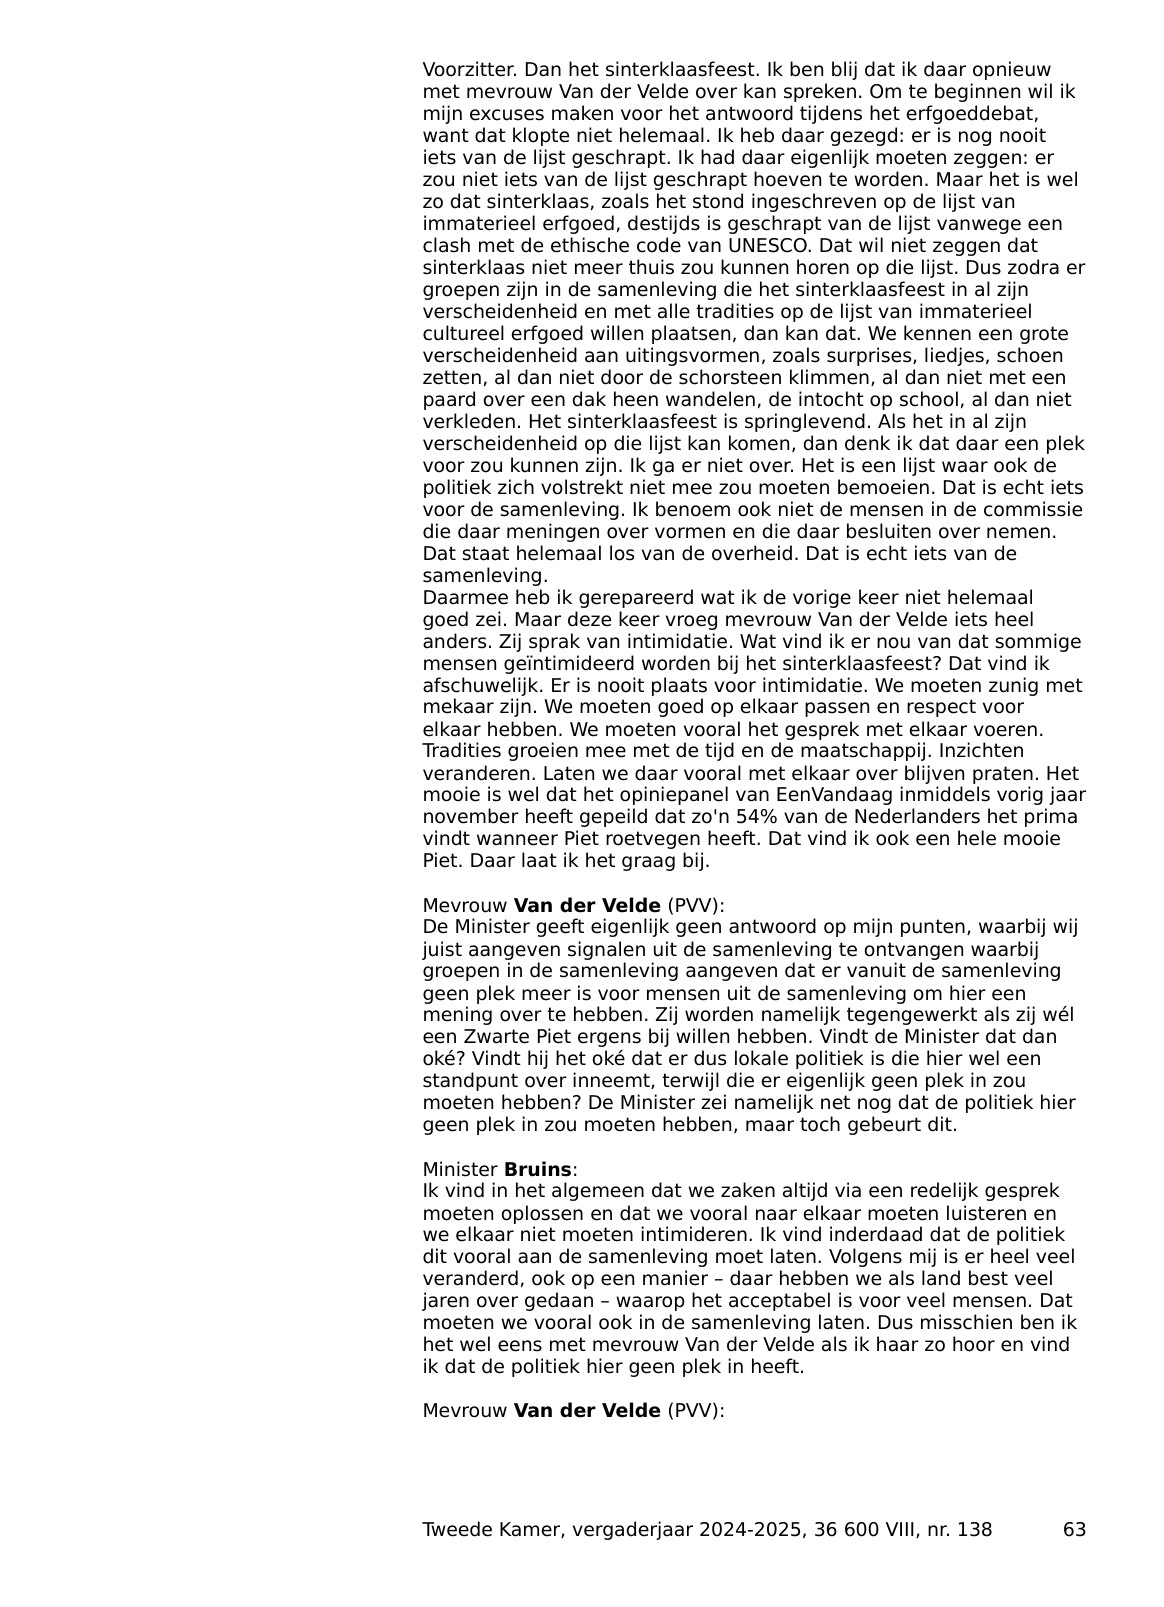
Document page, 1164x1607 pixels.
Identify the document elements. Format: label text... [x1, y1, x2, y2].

text Minister Bruins: [422, 1158, 1087, 1180]
text Mevrouw Van der Velde (PVV): [422, 1400, 1087, 1422]
text Ik vind in het algemeen dat we zaken altijd via een redelijk gesprek moeten oplossen en dat we vooral naar elkaar moeten luisteren en we elkaar niet moeten intimideren. Ik vind inderdaad dat de politiek dit vooral aan de samenleving moet laten. Volgens mij is er heel veel veranderd, ook op een manier – daar hebben we als land best veel jaren over gedaan – waarop het acceptabel is voor veel mensen. Dat moeten we vooral ook in de samenleving laten. Dus misschien ben ik het wel eens met mevrouw Van der Velde als ik haar zo hoor en vind ik dat de politiek hier geen plek in heeft. [422, 1180, 1087, 1378]
text Daarmee heb ik gerepareerd wat ik de vorige keer niet helemaal goed zei. Maar deze keer vroeg mevrouw Van der Velde iets heel anders. Zij sprak van intimidatie. Wat vind ik er nou van dat sommige mensen geïntimideerd worden bij het sinterklaasfeest? Dat vind ik afschuwelijk. Er is nooit plaats voor intimidatie. We moeten zunig met mekaar zijn. We moeten goed op elkaar passen en respect voor elkaar hebben. We moeten vooral het gesprek met elkaar voeren. Tradities groeien mee met de tijd en de maatschappij. Inzichten veranderen. Laten we daar vooral met elkaar over blijven praten. Het mooie is wel dat het opiniepanel van EenVandaag inmiddels vorig jaar november heeft gepeild dat zo'n 54% van de Nederlanders het prima vindt wanneer Piet roetvegen heeft. Dat vind ik ook een hele mooie Piet. Daar laat ik het graag bij. [422, 587, 1087, 872]
text Voorzitter. Dan het sinterklaasfeest. Ik ben blij dat ik daar opnieuw met mevrouw Van der Velde over kan spreken. Om te beginnen wil ik mijn excuses maken voor het antwoord tijdens het erfgoeddebat, want dat klopte niet helemaal. Ik heb daar gezegd: er is nog nooit iets van de lijst geschrapt. Ik had daar eigenlijk moeten zeggen: er zou niet iets van de lijst geschrapt hoeven te worden. Maar het is wel zo dat sinterklaas, zoals het stond ingeschreven op de lijst van immaterieel erfgoed, destijds is geschrapt van de lijst vanwege een clash met de ethische code van UNESCO. Dat wil niet zeggen dat sinterklaas niet meer thuis zou kunnen horen op die lijst. Dus zodra er groepen zijn in de samenleving die het sinterklaasfeest in al zijn verscheidenheid en met alle tradities op de lijst van immaterieel cultureel erfgoed willen plaatsen, dan kan dat. We kennen een grote verscheidenheid aan uitingsvormen, zoals surprises, liedjes, schoen zetten, al dan niet door de schorsteen klimmen, al dan niet met een paard over een dak heen wandelen, de intocht op school, al dan niet verkleden. Het sinterklaasfeest is springlevend. Als het in al zijn verscheidenheid op die lijst kan komen, dan denk ik dat daar een plek voor zou kunnen zijn. Ik ga er niet over. Het is een lijst waar ook de politiek zich volstrekt niet mee zou moeten bemoeien. Dat is echt iets voor de samenleving. Ik benoem ook niet de mensen in de commissie die daar meningen over vormen en die daar besluiten over nemen. Dat staat helemaal los van de overheid. Dat is echt iets van de samenleving. [422, 59, 1087, 587]
text De Minister geeft eigenlijk geen antwoord op mijn punten, waarbij wij juist aangeven signalen uit de samenleving te ontvangen waarbij groepen in de samenleving aangeven dat er vanuit de samenleving geen plek meer is voor mensen uit de samenleving om hier een mening over te hebben. Zij worden namelijk tegengewerkt als zij wél een Zwarte Piet ergens bij willen hebben. Vindt de Minister dat dan oké? Vindt hij het oké dat er dus lokale politiek is die hier wel een standpunt over inneemt, terwijl die er eigenlijk geen plek in zou moeten hebben? De Minister zei namelijk net nog dat de politiek hier geen plek in zou moeten hebben, maar toch gebeurt dit. [422, 916, 1087, 1136]
text Mevrouw Van der Velde (PVV): [422, 894, 1087, 916]
